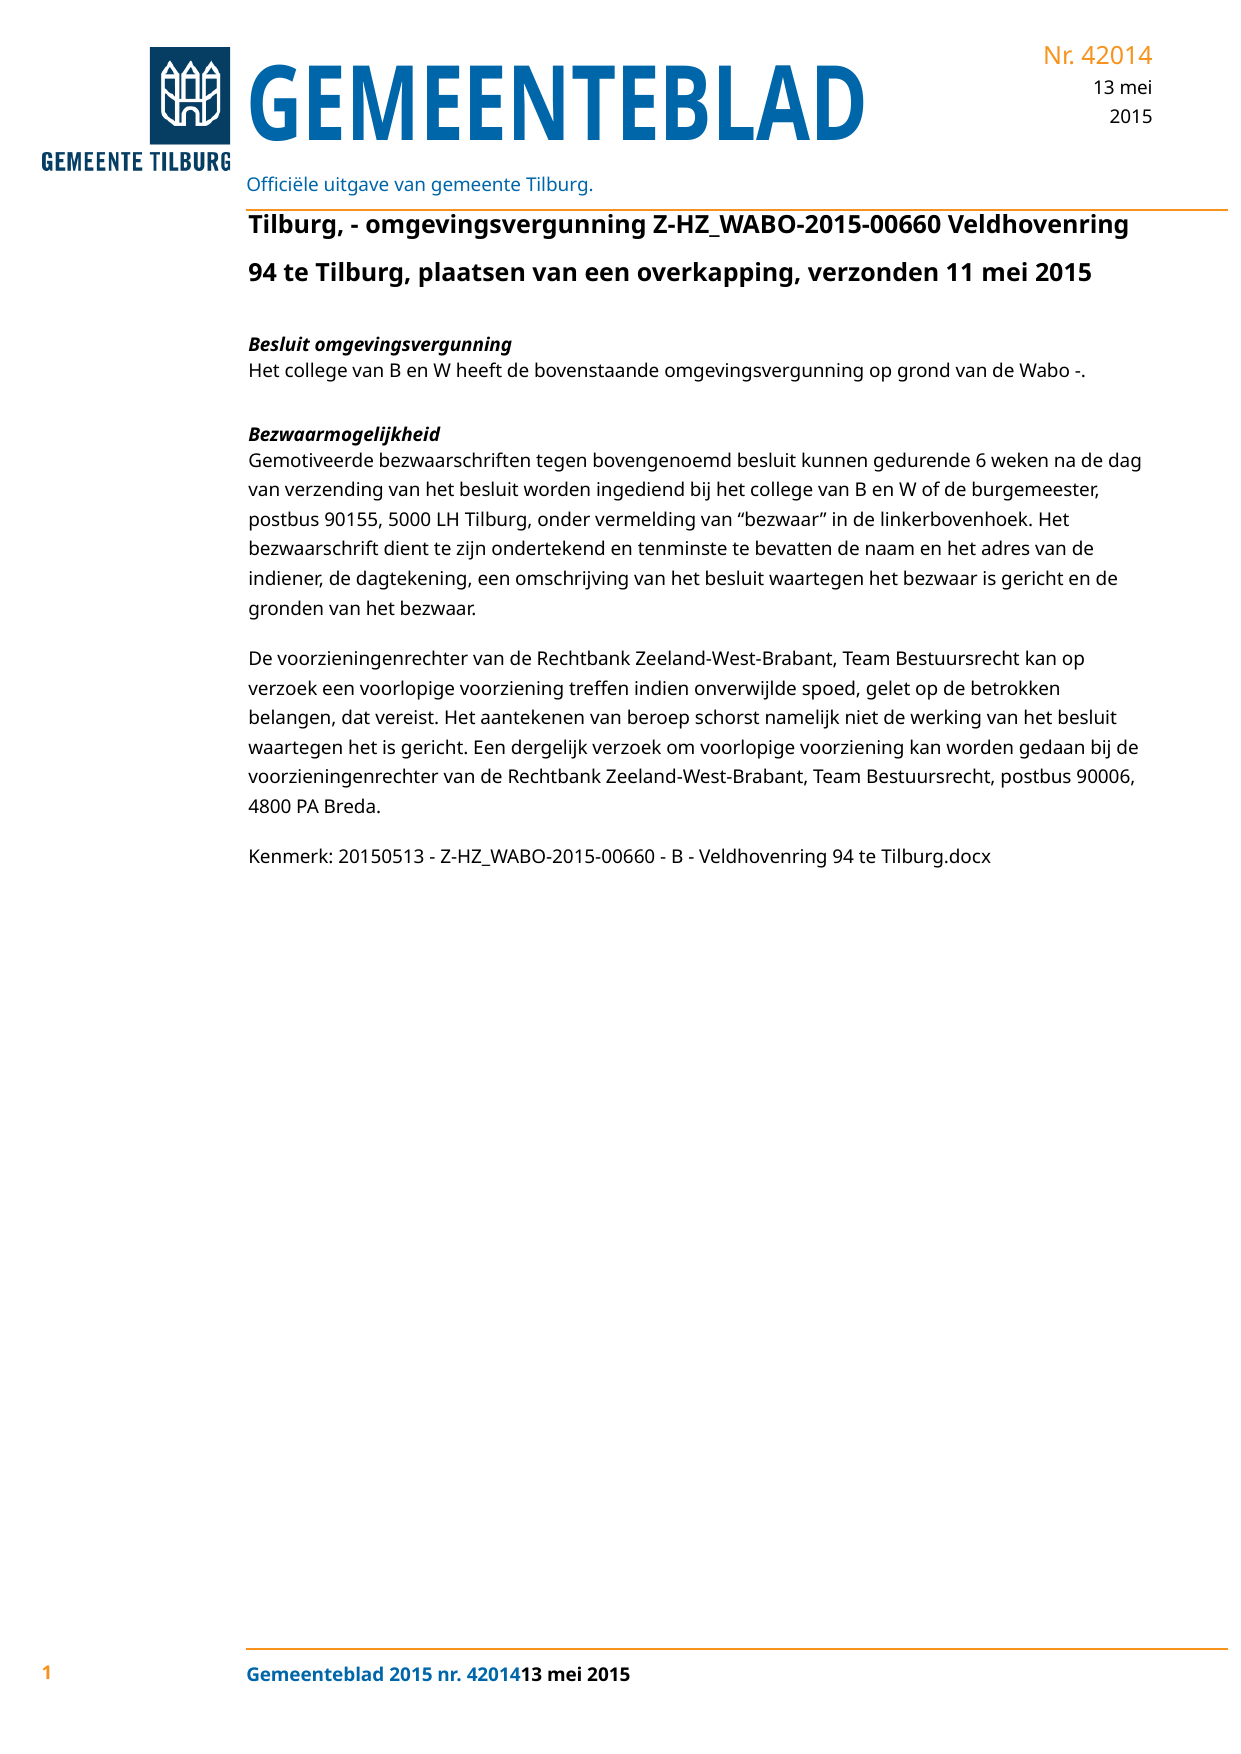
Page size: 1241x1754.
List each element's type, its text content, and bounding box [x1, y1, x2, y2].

text Bezwaarmogelijkheid [248, 421, 1152, 447]
text Kenmerk: 20150513 - Z-HZ_WABO-2015-00660 - B - Veldhovenring 94 te Tilburg.docx [248, 843, 1152, 869]
text Besluit omgevingsvergunning [248, 331, 1152, 357]
text Het college van B en W heeft de bovenstaande omgevingsvergunning op grond van de Wabo -. [248, 357, 1152, 383]
text Gemotiveerde bezwaarschriften tegen bovengenoemd besluit kunnen gedurende 6 weken na de dag van verzending van het besluit worden ingediend bij het college van B en W of de burgemeester, postbus 90155, 5000 LH Tilburg, onder vermelding van “bezwaar” in de linkerbovenhoek. Het bezwaarschrift dient te zijn ondertekend en tenminste te bevatten de naam en het adres van de indiener, de dagtekening, een omschrijving van het besluit waartegen het bezwaar is gericht en de gronden van het bezwaar. [248, 447, 1152, 621]
picture [41, 47, 231, 172]
text De voorzieningenrechter van de Rechtbank Zeeland-West-Brabant, Team Bestuursrecht kan op verzoek een voorlopige voorziening treffen indien onverwijlde spoed, gelet op de betrokken belangen, dat vereist. Het aantekenen van beroep schorst namelijk niet de werking van het besluit waartegen het is gericht. Een dergelijk verzoek om voorlopige voorziening kan worden gedaan bij de voorzieningenrechter van de Rechtbank Zeeland-West-Brabant, Team Bestuursrecht, postbus 90006, 4800 PA Breda. [248, 645, 1152, 819]
text Tilburg, - omgevingsvergunning Z-HZ_WABO-2015-00660 Veldhovenring 94 te Tilburg, plaatsen van een overkapping, verzonden 11 mei 2015 [248, 211, 1152, 288]
